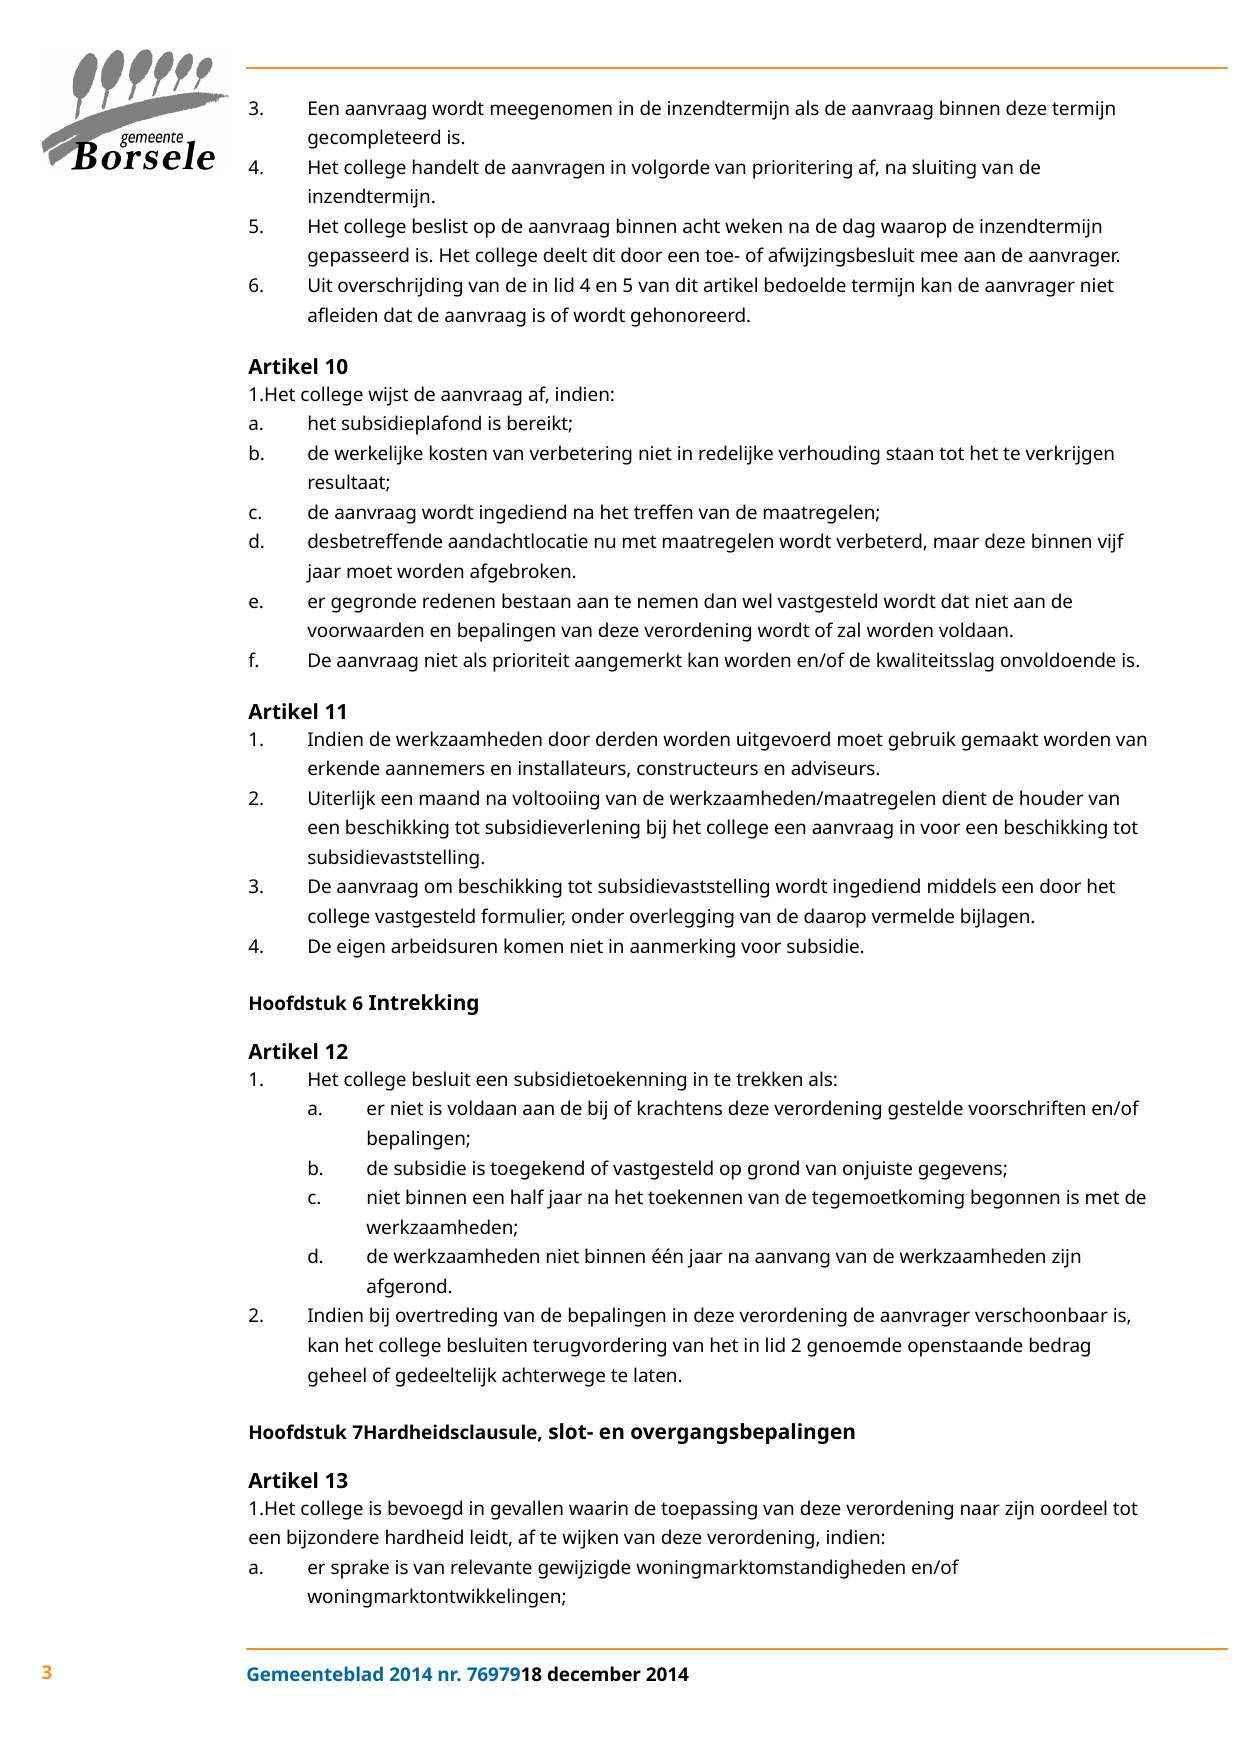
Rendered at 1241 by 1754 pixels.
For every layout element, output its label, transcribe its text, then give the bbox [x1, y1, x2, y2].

list er sprake is van relevante gewijzigde woningmarktomstandigheden en/of woningmarktontwikkelingen; [248, 1554, 1152, 1609]
picture [41, 47, 231, 172]
list desbetreffende aandachtlocatie nu met maatregelen wordt verbeterd, maar deze binnen vijf jaar moet worden afgebroken. [248, 529, 1152, 584]
list het subsidieplafond is bereikt; [248, 410, 1152, 436]
text 1.Het college wijst de aanvraag af, indien: [248, 381, 1152, 406]
list de werkzaamheden niet binnen één jaar na aanvang van de werkzaamheden zijn afgerond. [307, 1243, 1152, 1299]
list Een aanvraag wordt meegenomen in de inzendtermijn als de aanvraag binnen deze termijn gecompleteerd is. [248, 95, 1152, 150]
text Artikel 10 [248, 352, 1152, 381]
text Hoofdstuk 6 Intrekking [248, 988, 1152, 1017]
list niet binnen een half jaar na het toekennen van de tegemoetkoming begonnen is met de werkzaamheden; [307, 1184, 1152, 1239]
list de subsidie is toegekend of vastgesteld op grond van onjuiste gegevens; [307, 1155, 1152, 1180]
list er gegronde redenen bestaan aan te nemen dan wel vastgesteld wordt dat niet aan de voorwaarden en bepalingen van deze verordening wordt of zal worden voldaan. [248, 588, 1152, 643]
text Artikel 13 [248, 1466, 1152, 1495]
text Artikel 11 [248, 697, 1152, 726]
list er niet is voldaan aan de bij of krachtens deze verordening gestelde voorschriften en/of bepalingen; [307, 1096, 1152, 1151]
list De eigen arbeidsuren komen niet in aanmerking voor subsidie. [248, 933, 1152, 959]
list De aanvraag niet als prioriteit aangemerkt kan worden en/of de kwaliteitsslag onvoldoende is. [248, 647, 1152, 673]
list De aanvraag om beschikking tot subsidievaststelling wordt ingediend middels een door het college vastgesteld formulier, onder overlegging van de daarop vermelde bijlagen. [248, 874, 1152, 929]
list Indien bij overtreding van de bepalingen in deze verordening de aanvrager verschoonbaar is, kan het college besluiten terugvordering van het in lid 2 genoemde openstaande bedrag geheel of gedeeltelijk achterwege te laten. [248, 1303, 1152, 1387]
text 1.Het college is bevoegd in gevallen waarin de toepassing van deze verordening naar zijn oordeel tot een bijzondere hardheid leidt, af te wijken van deze verordening, indien: [248, 1495, 1152, 1550]
list de werkelijke kosten van verbetering niet in redelijke verhouding staan tot het te verkrijgen resultaat; [248, 440, 1152, 495]
list Uit overschrijding van de in lid 4 en 5 van dit artikel bedoelde termijn kan de aanvrager niet afleiden dat de aanvraag is of wordt gehonoreerd. [248, 272, 1152, 328]
list Uiterlijk een maand na voltooiing van de werkzaamheden/maatregelen dient de houder van een beschikking tot subsidieverlening bij het college een aanvraag in voor een beschikking tot subsidievaststelling. [248, 785, 1152, 870]
list Het college besluit een subsidietoekenning in te trekken als: [248, 1066, 1152, 1092]
list Het college handelt de aanvragen in volgorde van prioritering af, na sluiting van de inzendtermijn. [248, 154, 1152, 209]
list de aanvraag wordt ingediend na het treffen van de maatregelen; [248, 499, 1152, 525]
list Het college beslist op de aanvraag binnen acht weken na de dag waarop de inzendtermijn gepasseerd is. Het college deelt dit door een toe- of afwijzingsbesluit mee aan de aanvrager. [248, 213, 1152, 268]
text Hoofdstuk 7Hardheidsclausule, slot- en overgangsbepalingen [248, 1417, 1152, 1446]
text Artikel 12 [248, 1037, 1152, 1066]
list Indien de werkzaamheden door derden worden uitgevoerd moet gebruik gemaakt worden van erkende aannemers en installateurs, constructeurs en adviseurs. [248, 726, 1152, 781]
